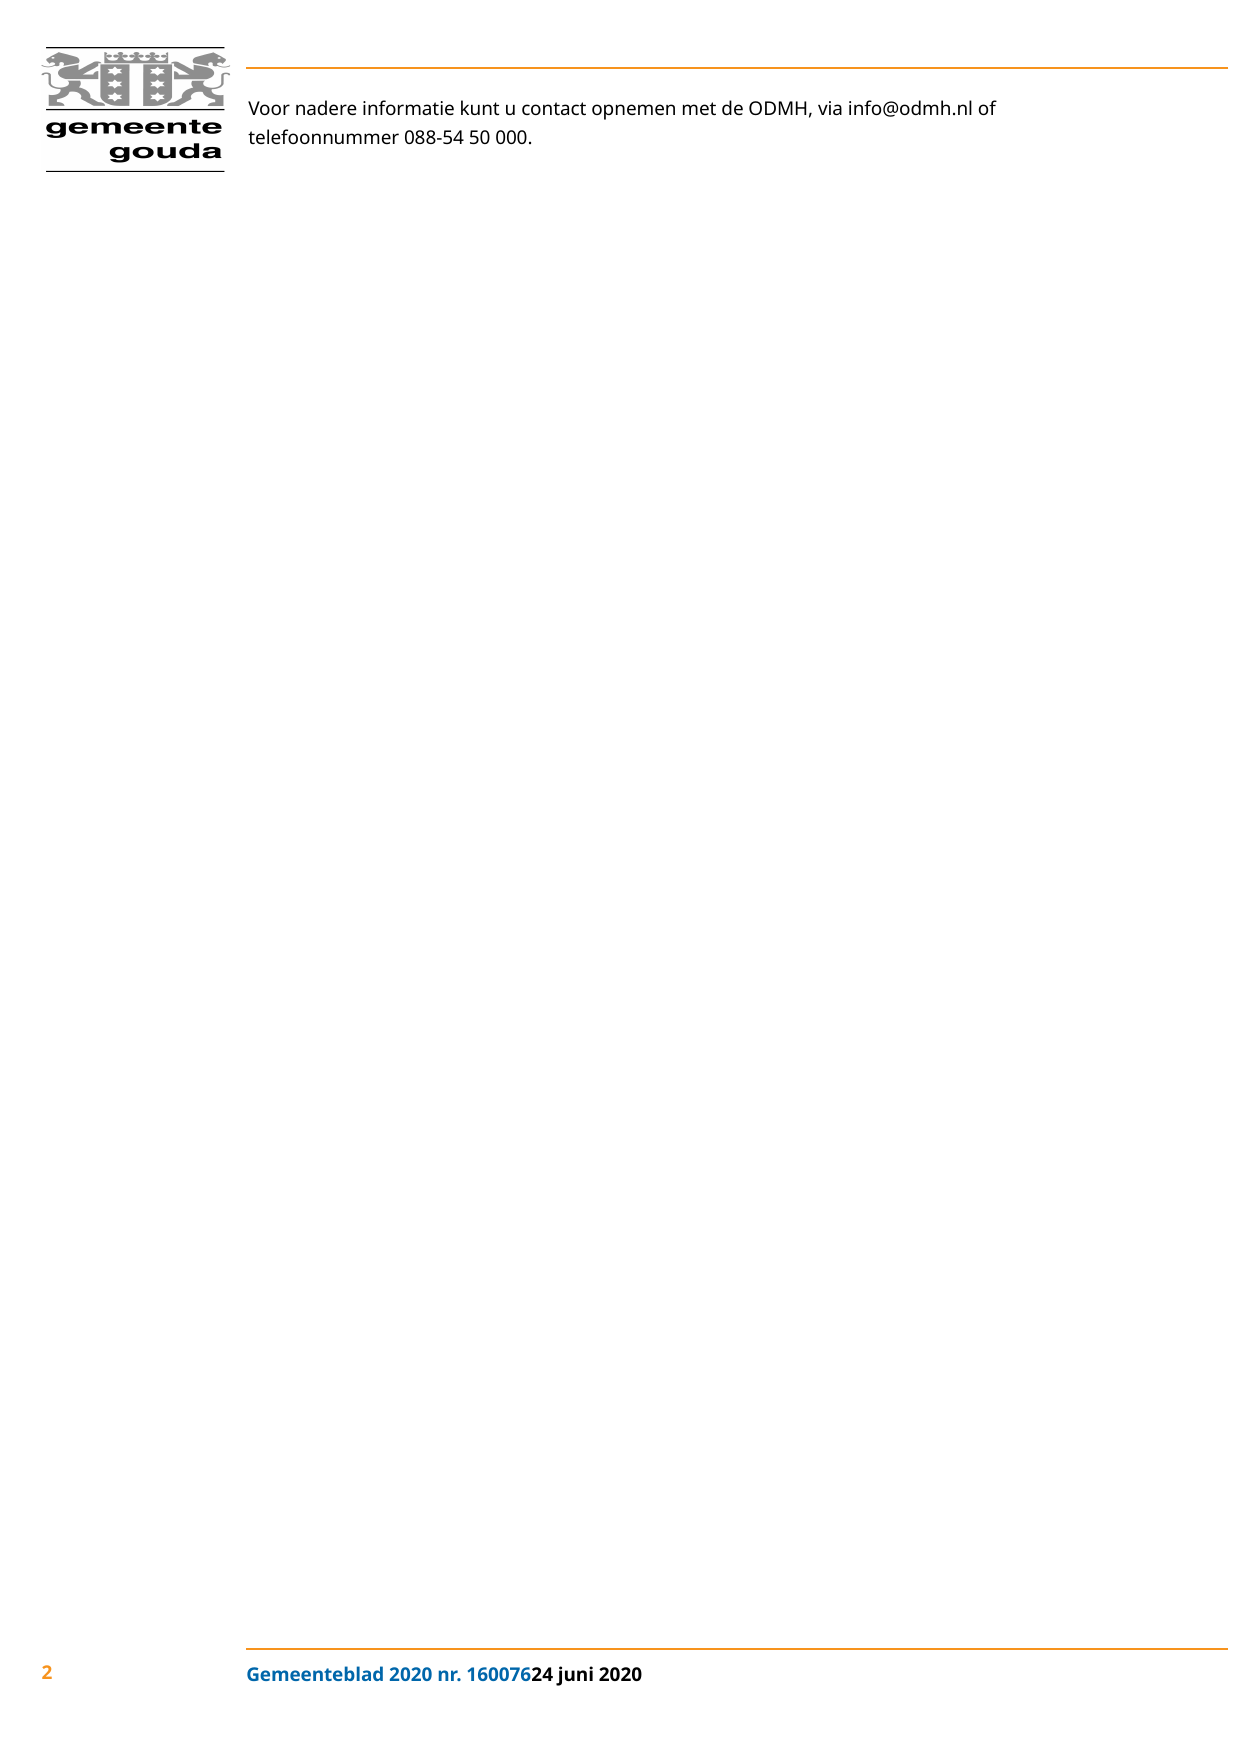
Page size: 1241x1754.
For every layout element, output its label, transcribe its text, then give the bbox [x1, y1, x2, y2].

text Voor nadere informatie kunt u contact opnemen met de ODMH, via info@odmh.nl of telefoonnummer 088-54 50 000. [248, 95, 1152, 150]
picture [41, 47, 231, 172]
